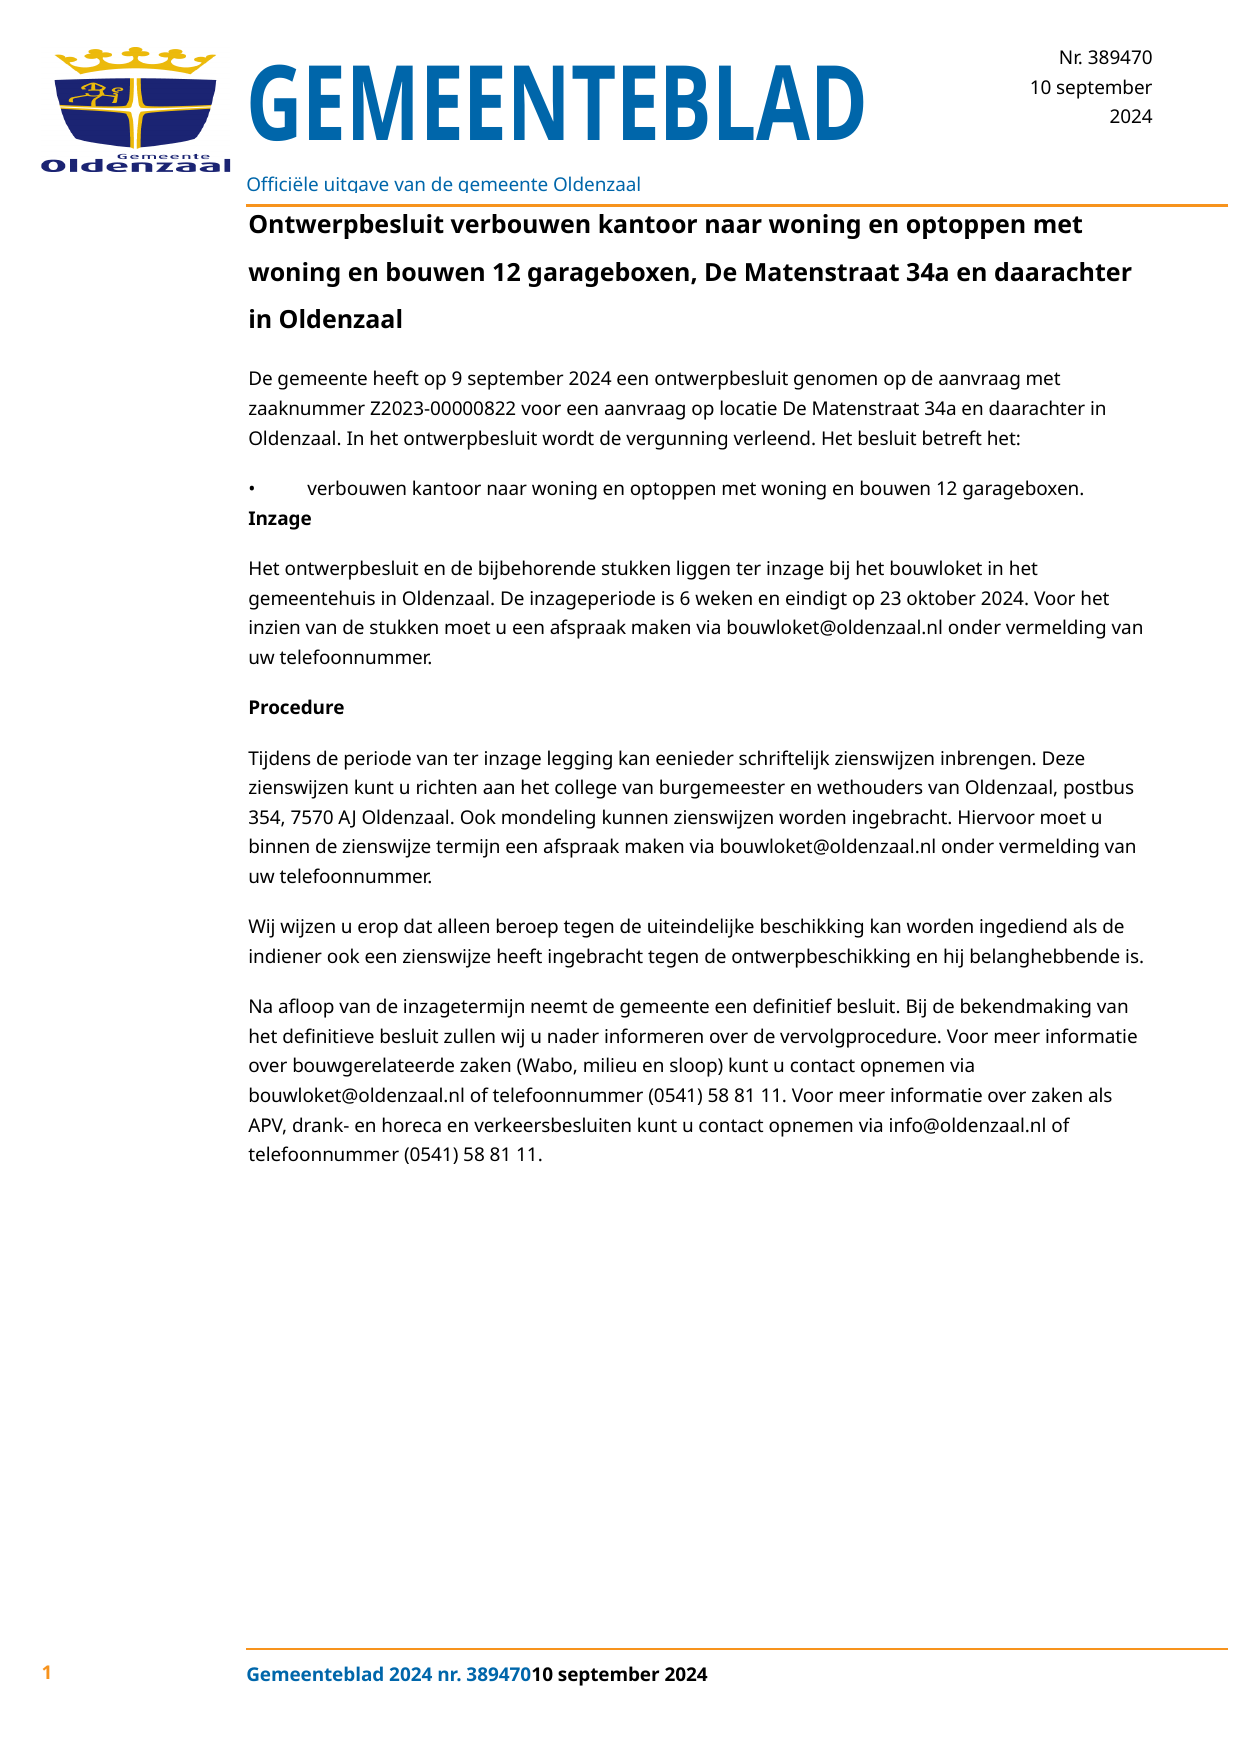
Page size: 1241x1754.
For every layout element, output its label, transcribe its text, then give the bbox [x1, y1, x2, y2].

text Ontwerpbesluit verbouwen kantoor naar woning en optoppen met woning en bouwen 12 garageboxen, De Matenstraat 34a en daarachter in Oldenzaal [248, 207, 1152, 336]
text Wij wijzen u erop dat alleen beroep tegen de uiteindelijke beschikking kan worden ingediend als de indiener ook een zienswijze heeft ingebracht tegen de ontwerpbeschikking en hij belanghebbende is. [248, 913, 1152, 969]
text De gemeente heeft op 9 september 2024 een ontwerpbesluit genomen op de aanvraag met zaaknummer Z2023-00000822 voor een aanvraag op locatie De Matenstraat 34a en daarachter in Oldenzaal. In het ontwerpbesluit wordt de vergunning verleend. Het besluit betreft het: [248, 366, 1152, 450]
text Tijdens de periode van ter inzage legging kan eenieder schriftelijk zienswijzen inbrengen. Deze zienswijzen kunt u richten aan het college van burgemeester en wethouders van Oldenzaal, postbus 354, 7570 AJ Oldenzaal. Ook mondeling kunnen zienswijzen worden ingebracht. Hiervoor moet u binnen de zienswijze termijn een afspraak maken via bouwloket@oldenzaal.nl onder vermelding van uw telefoonnummer. [248, 745, 1152, 889]
text Het ontwerpbesluit en de bijbehorende stukken liggen ter inzage bij het bouwloket in het gemeentehuis in Oldenzaal. De inzageperiode is 6 weken en eindigt op 23 oktober 2024. Voor het inzien van de stukken moet u een afspraak maken via bouwloket@oldenzaal.nl onder vermelding van uw telefoonnummer. [248, 555, 1152, 669]
text Inzage [248, 505, 1152, 530]
text Na afloop van de inzagetermijn neemt de gemeente een definitief besluit. Bij de bekendmaking van het definitieve besluit zullen wij u nader informeren over de vervolgprocedure. Voor meer informatie over bouwgerelateerde zaken (Wabo, milieu en sloop) kunt u contact opnemen via bouwloket@oldenzaal.nl of telefoonnummer (0541) 58 81 11. Voor meer informatie over zaken als APV, drank- en horeca en verkeersbesluiten kunt u contact opnemen via info@oldenzaal.nl of telefoonnummer (0541) 58 81 11. [248, 993, 1152, 1167]
text Procedure [248, 694, 1152, 720]
picture [41, 47, 231, 172]
list verbouwen kantoor naar woning en optoppen met woning en bouwen 12 garageboxen. [248, 475, 1152, 501]
